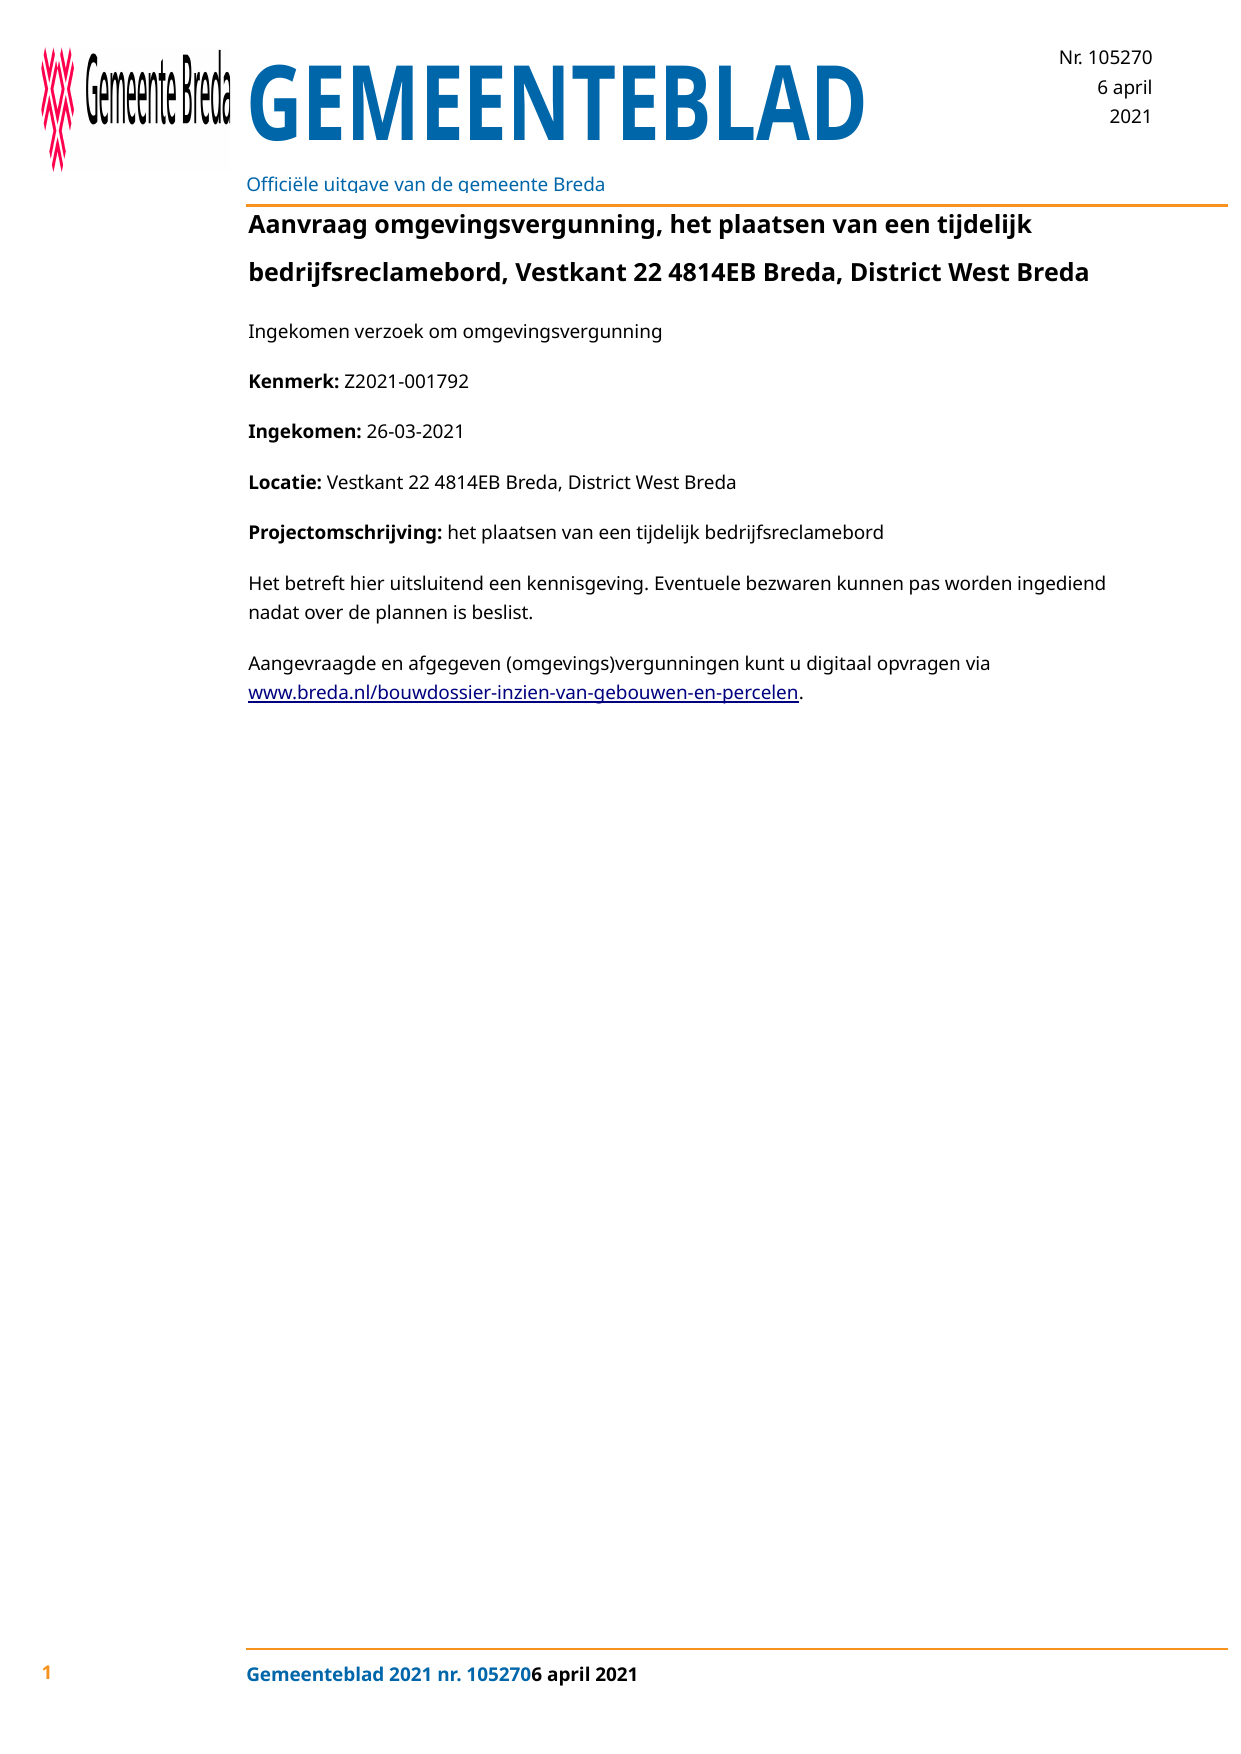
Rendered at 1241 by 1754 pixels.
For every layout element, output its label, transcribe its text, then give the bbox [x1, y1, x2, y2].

text Locatie: Vestkant 22 4814EB Breda, District West Breda [248, 469, 1152, 495]
text Ingekomen: 26-03-2021 [248, 419, 1152, 444]
picture [41, 47, 231, 172]
text Aangevraagde en afgegeven (omgevings)vergunningen kunt u digitaal opvragen via www.breda.nl/bouwdossier-inzien-van-gebouwen-en-percelen. [248, 650, 1152, 705]
text Ingekomen verzoek om omgevingsvergunning [248, 318, 1152, 344]
text Aanvraag omgevingsvergunning, het plaatsen van een tijdelijk bedrijfsreclamebord, Vestkant 22 4814EB Breda, District West Breda [248, 207, 1152, 288]
text Kenmerk: Z2021-001792 [248, 368, 1152, 394]
text Projectomschrijving: het plaatsen van een tijdelijk bedrijfsreclamebord [248, 519, 1152, 545]
text Het betreft hier uitsluitend een kennisgeving. Eventuele bezwaren kunnen pas worden ingediend nadat over de plannen is beslist. [248, 570, 1152, 625]
